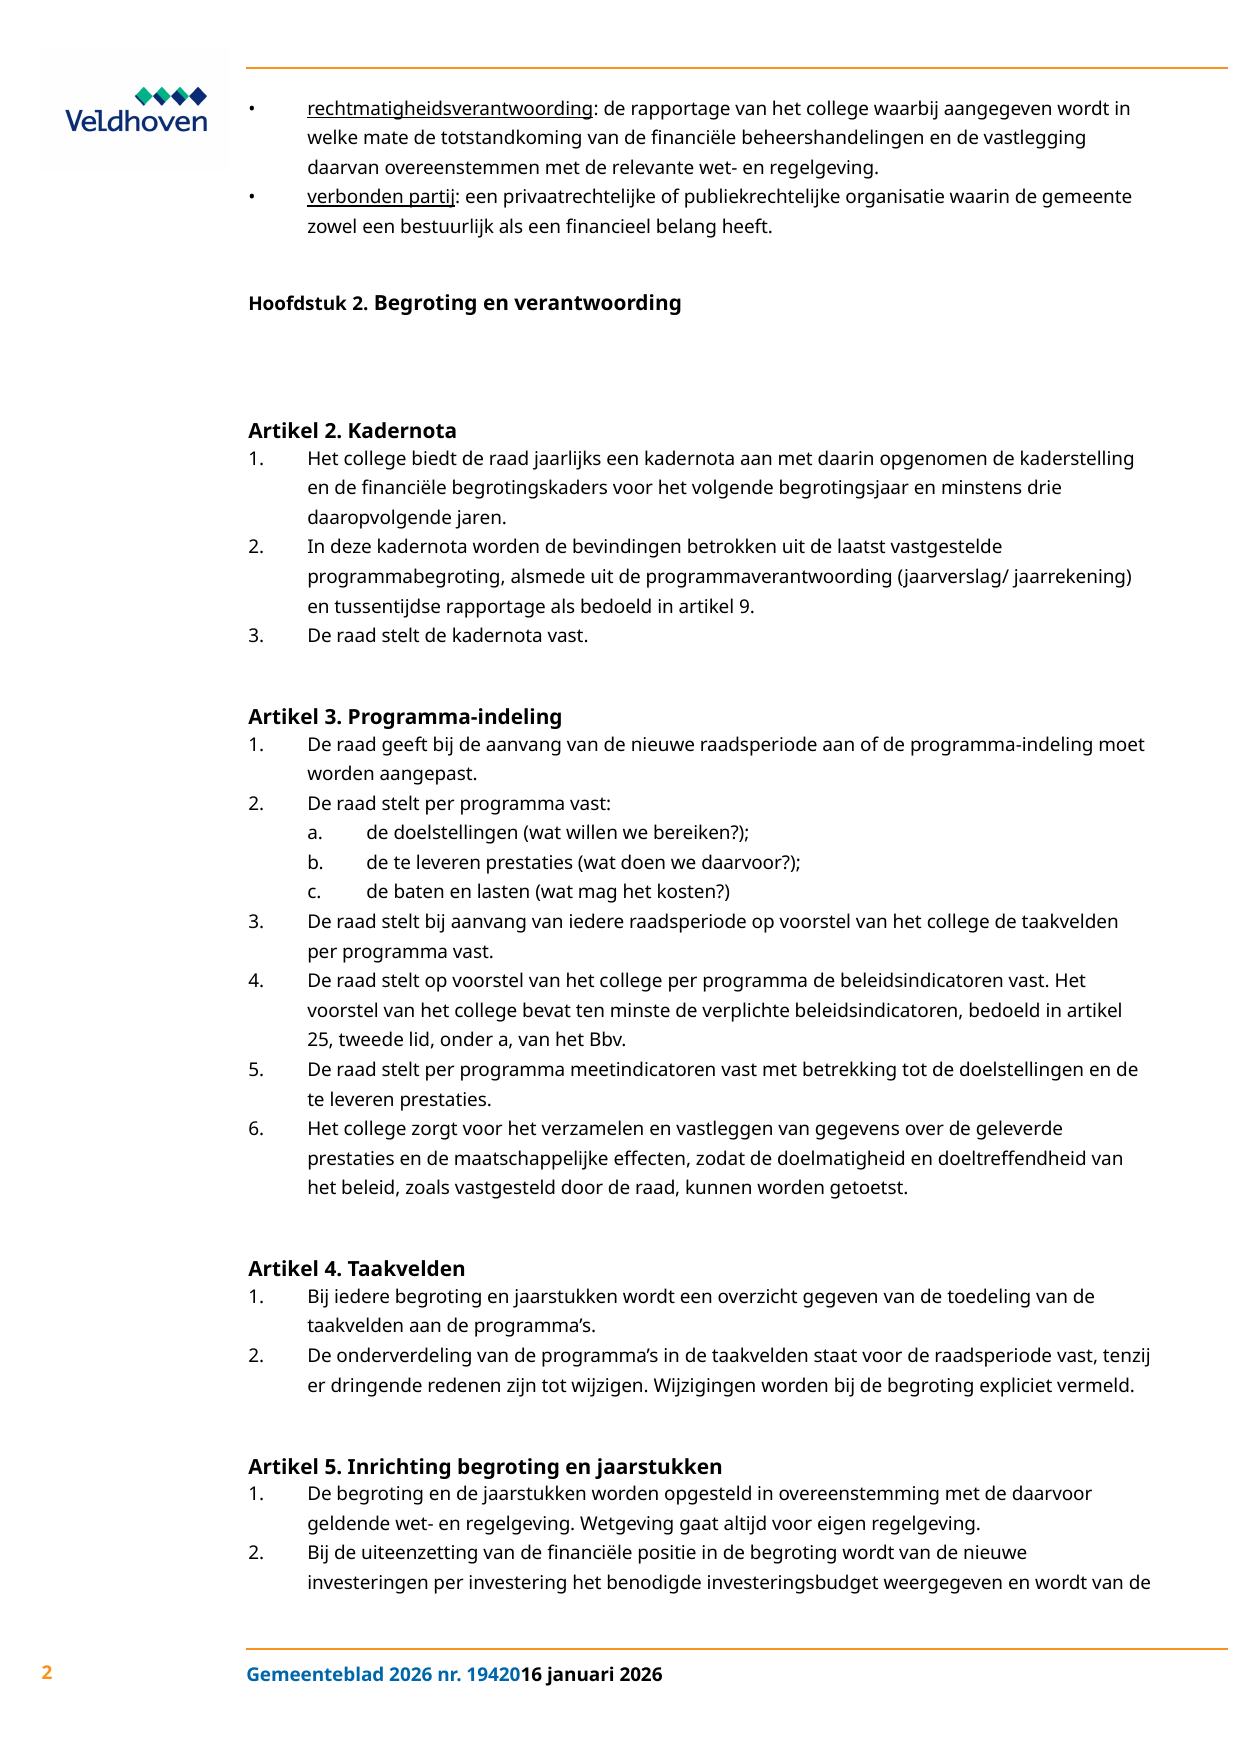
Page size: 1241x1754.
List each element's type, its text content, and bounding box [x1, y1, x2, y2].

list De raad stelt op voorstel van het college per programma de beleidsindicatoren vast. Het voorstel van het college bevat ten minste de verplichte beleidsindicatoren, bedoeld in artikel 25, tweede lid, onder a, van het Bbv. [248, 967, 1152, 1052]
picture [41, 47, 231, 172]
list rechtmatigheidsverantwoording: de rapportage van het college waarbij aangegeven wordt in welke mate de totstandkoming van de financiële beheershandelingen en de vastlegging daarvan overeenstemmen met de relevante wet- en regelgeving. [248, 95, 1152, 180]
list verbonden partij: een privaatrechtelijke of publiekrechtelijke organisatie waarin de gemeente zowel een bestuurlijk als een financieel belang heeft. [248, 183, 1152, 239]
list De raad geeft bij de aanvang van de nieuwe raadsperiode aan of de programma-indeling moet worden aangepast. [248, 731, 1152, 786]
text Artikel 4. Taakvelden [248, 1254, 1152, 1283]
list In deze kadernota worden de bevindingen betrokken uit de laatst vastgestelde programmabegroting, alsmede uit de programmaverantwoording (jaarverslag/ jaarrekening) en tussentijdse rapportage als bedoeld in artikel 9. [248, 534, 1152, 618]
text Artikel 5. Inrichting begroting en jaarstukken [248, 1452, 1152, 1480]
list Het college biedt de raad jaarlijks een kadernota aan met daarin opgenomen de kaderstelling en de financiële begrotingskaders voor het volgende begrotingsjaar en minstens drie daaropvolgende jaren. [248, 445, 1152, 530]
list Bij iedere begroting en jaarstukken wordt een overzicht gegeven van de toedeling van de taakvelden aan de programma’s. [248, 1283, 1152, 1338]
list de te leveren prestaties (wat doen we daarvoor?); [307, 849, 1152, 875]
list De raad stelt bij aanvang van iedere raadsperiode op voorstel van het college de taakvelden per programma vast. [248, 908, 1152, 964]
list de doelstellingen (wat willen we bereiken?); [307, 819, 1152, 845]
text Artikel 3. Programma-indeling [248, 702, 1152, 731]
list De begroting en de jaarstukken worden opgesteld in overeenstemming met de daarvoor geldende wet- en regelgeving. Wetgeving gaat altijd voor eigen regelgeving. [248, 1480, 1152, 1536]
text Hoofdstuk 2. Begroting en verantwoording [248, 288, 1152, 317]
list De raad stelt per programma vast: [248, 790, 1152, 816]
list de baten en lasten (wat mag het kosten?) [307, 879, 1152, 904]
list De onderverdeling van de programma’s in de taakvelden staat voor de raadsperiode vast, tenzij er dringende redenen zijn tot wijzigen. Wijzigingen worden bij de begroting expliciet vermeld. [248, 1342, 1152, 1397]
text Artikel 2. Kadernota [248, 416, 1152, 445]
list Het college zorgt voor het verzamelen en vastleggen van gegevens over de geleverde prestaties en de maatschappelijke effecten, zodat de doelmatigheid en doeltreffendheid van het beleid, zoals vastgesteld door de raad, kunnen worden getoetst. [248, 1115, 1152, 1200]
list De raad stelt per programma meetindicatoren vast met betrekking tot de doelstellingen en de te leveren prestaties. [248, 1056, 1152, 1112]
list Bij de uiteenzetting van de financiële positie in de begroting wordt van de nieuwe investeringen per investering het benodigde investeringsbudget weergegeven en wordt van de [248, 1539, 1152, 1595]
list De raad stelt de kadernota vast. [248, 622, 1152, 648]
